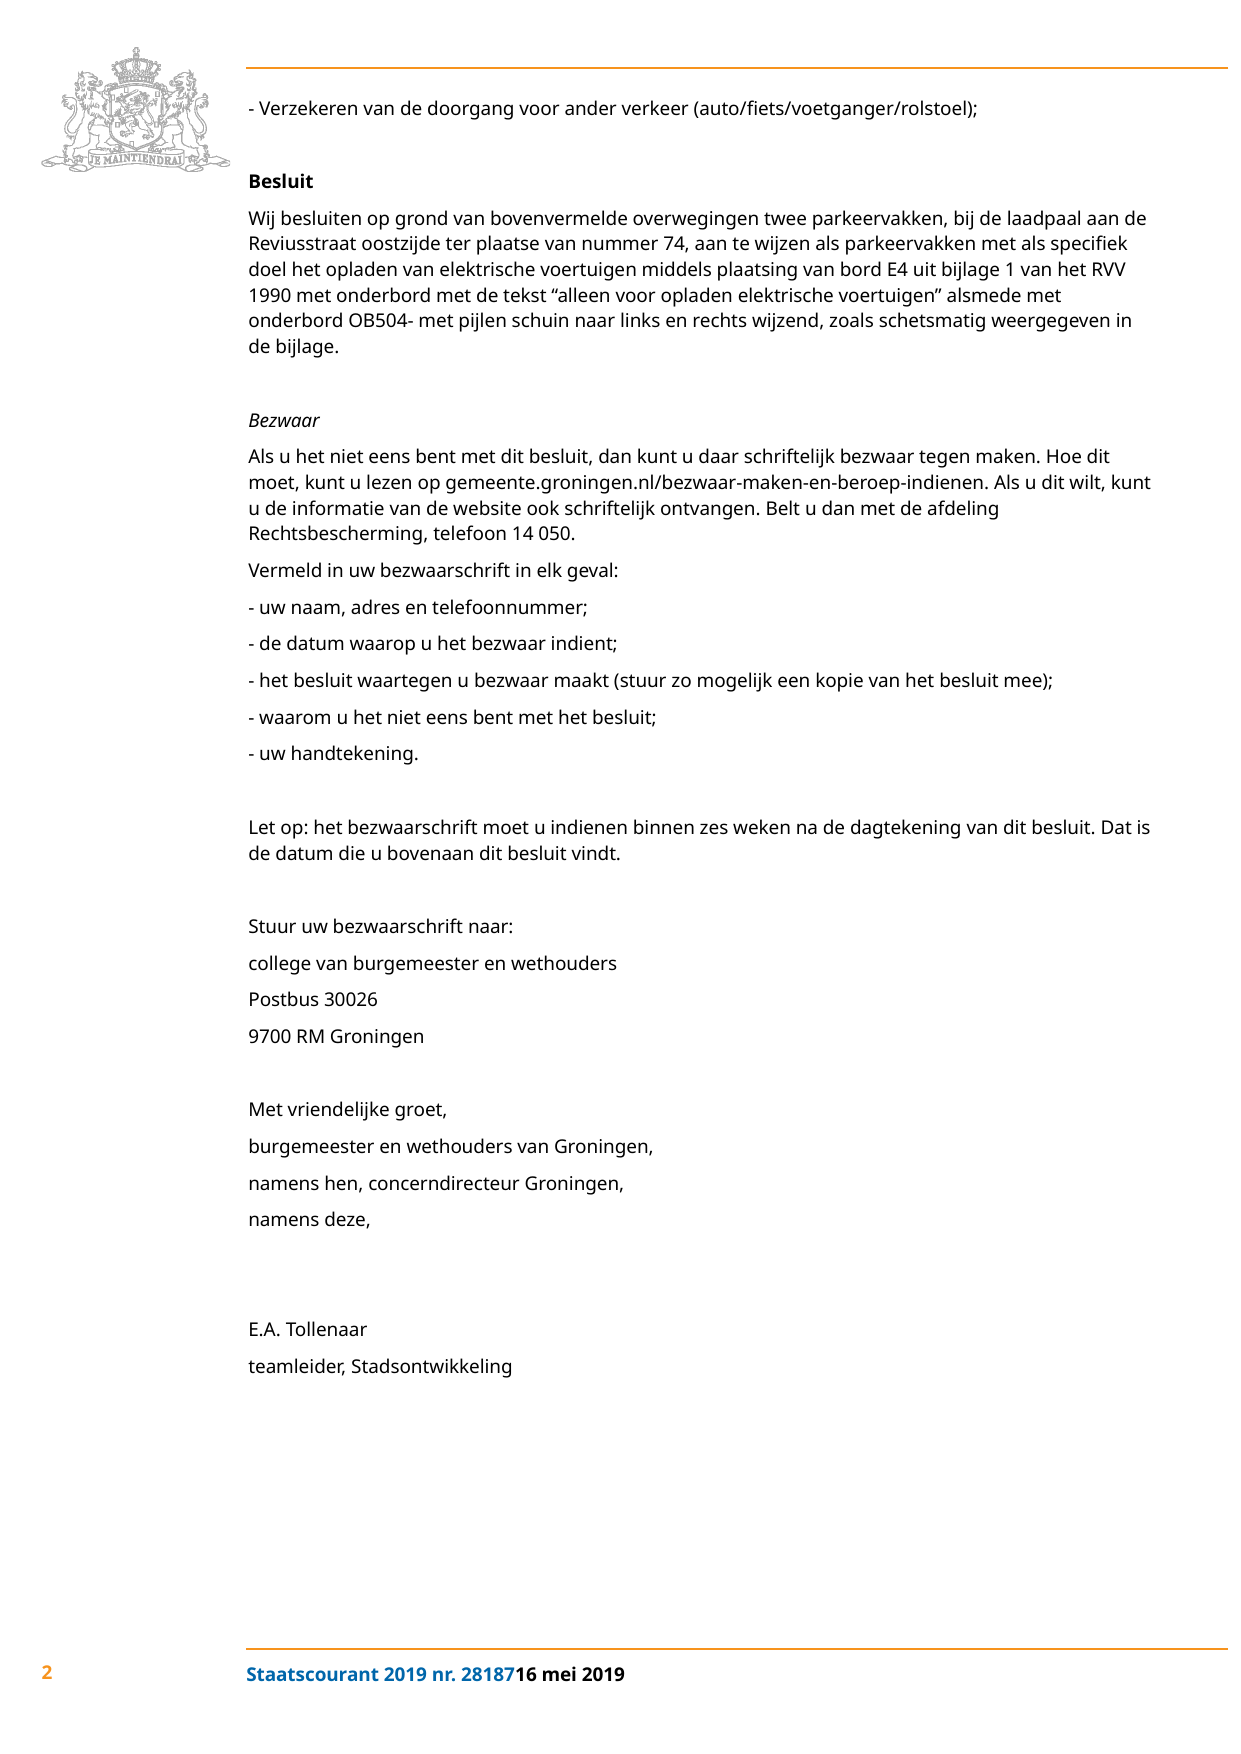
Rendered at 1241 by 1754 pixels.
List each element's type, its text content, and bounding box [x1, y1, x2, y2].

text Let op: het bezwaarschrift moet u indienen binnen zes weken na de dagtekening van dit besluit. Dat is de datum die u bovenaan dit besluit vindt. [248, 814, 1152, 865]
text Als u het niet eens bent met dit besluit, dan kunt u daar schriftelijk bezwaar tegen maken. Hoe dit moet, kunt u lezen op gemeente.groningen.nl/bezwaar-maken-en-beroep-indienen. Als u dit wilt, kunt u de informatie van de website ook schriftelijk ontvangen. Belt u dan met de afdeling Rechtsbescherming, telefoon 14 050. [248, 443, 1152, 546]
text - waarom u het niet eens bent met het besluit; [248, 704, 1152, 730]
text namens deze, [248, 1206, 1152, 1232]
text Vermeld in uw bezwaarschrift in elk geval: [248, 557, 1152, 583]
text Stuur uw bezwaarschrift naar: [248, 913, 1152, 939]
text teamleider, Stadsontwikkeling [248, 1353, 1152, 1379]
text burgemeester en wethouders van Groningen, [248, 1133, 1152, 1159]
text - uw naam, adres en telefoonnummer; [248, 594, 1152, 620]
text namens hen, concerndirecteur Groningen, [248, 1170, 1152, 1195]
text - de datum waarop u het bezwaar indient; [248, 631, 1152, 656]
text E.A. Tollenaar [248, 1316, 1152, 1342]
text Postbus 30026 [248, 986, 1152, 1012]
text Bezwaar [248, 407, 1152, 432]
text Besluit [248, 168, 1152, 194]
text - Verzekeren van de doorgang voor ander verkeer (auto/fiets/voetganger/rolstoel); [248, 95, 1152, 121]
text college van burgemeester en wethouders [248, 950, 1152, 975]
picture [41, 47, 231, 172]
text 9700 RM Groningen [248, 1023, 1152, 1049]
text Wij besluiten op grond van bovenvermelde overwegingen twee parkeervakken, bij de laadpaal aan de Reviusstraat oostzijde ter plaatse van nummer 74, aan te wijzen als parkeervakken met als specifiek doel het opladen van elektrische voertuigen middels plaatsing van bord E4 uit bijlage 1 van het RVV 1990 met onderbord met de tekst “alleen voor opladen elektrische voertuigen” alsmede met onderbord OB504- met pijlen schuin naar links en rechts wijzend, zoals schetsmatig weergegeven in de bijlage. [248, 205, 1152, 359]
text Met vriendelijke groet, [248, 1096, 1152, 1122]
text - het besluit waartegen u bezwaar maakt (stuur zo mogelijk een kopie van het besluit mee); [248, 667, 1152, 693]
text - uw handtekening. [248, 741, 1152, 766]
